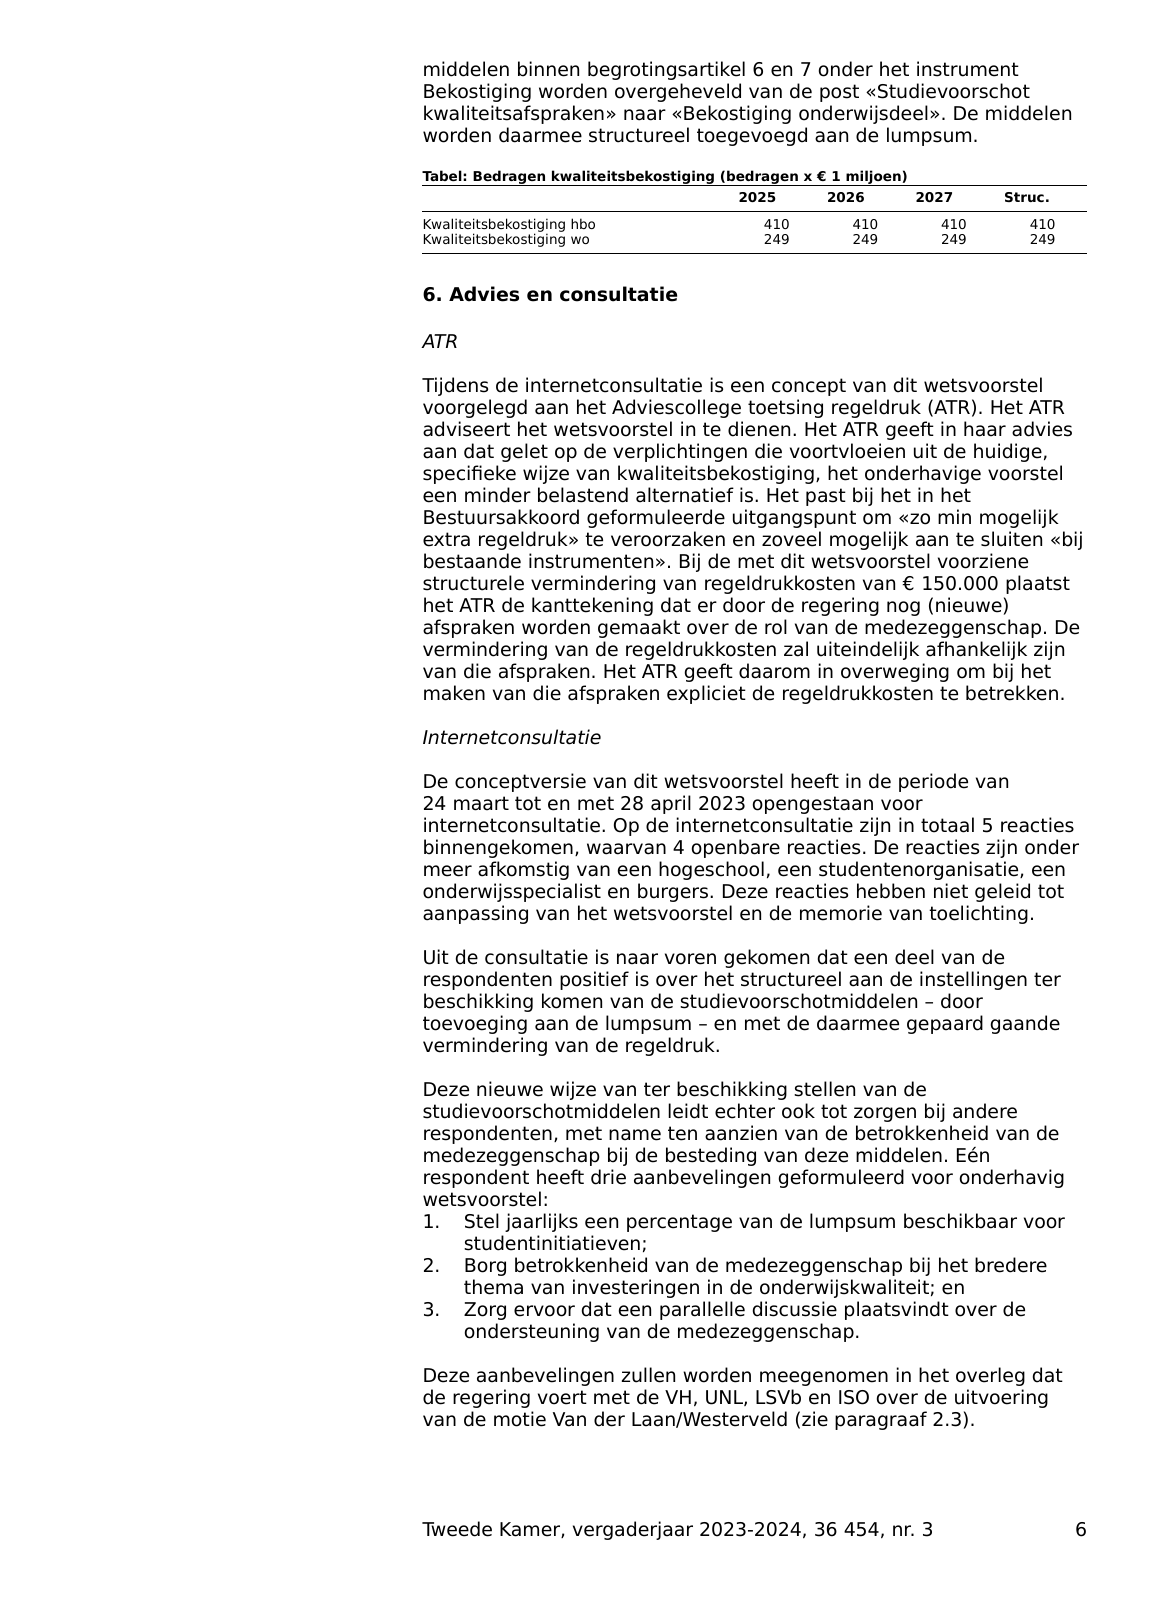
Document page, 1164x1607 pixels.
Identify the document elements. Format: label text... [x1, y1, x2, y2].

table_cell 249 [910, 232, 998, 253]
table_cell 410 [732, 212, 821, 232]
table_cell Struc. [998, 186, 1087, 211]
text 3. Zorg ervoor dat een parallelle discussie plaatsvindt over de ondersteuning van de medezeggenschap. [422, 1299, 1087, 1343]
text 1. Stel jaarlijks een percentage van de lumpsum beschikbaar voor studentinitiatieven; [422, 1211, 1087, 1255]
text middelen binnen begrotingsartikel 6 en 7 onder het instrument Bekostiging worden overgeheveld van de post «Studievoorschot kwaliteitsafspraken» naar «Bekostiging onderwijsdeel». De middelen worden daarmee structureel toegevoegd aan de lumpsum. [422, 59, 1087, 147]
subtitle 6. Advies en consultatie [422, 284, 1087, 306]
text Deze nieuwe wijze van ter beschikking stellen van de studievoorschotmiddelen leidt echter ook tot zorgen bij andere respondenten, met name ten aanzien van de betrokkenheid van de medezeggenschap bij de besteding van deze middelen. Eén respondent heeft drie aanbevelingen geformuleerd voor onderhavig wetsvoorstel: [422, 1079, 1087, 1211]
table_cell [422, 186, 732, 211]
table_cell 2026 [821, 186, 909, 211]
subtitle ATR [422, 331, 1087, 353]
subtitle Internetconsultatie [422, 727, 1087, 749]
table_cell Kwaliteitsbekostiging hbo [422, 212, 732, 232]
text De conceptversie van dit wetsvoorstel heeft in de periode van 24 maart tot en met 28 april 2023 opengestaan voor internetconsultatie. Op de internetconsultatie zijn in totaal 5 reacties binnengekomen, waarvan 4 openbare reacties. De reacties zijn onder meer afkomstig van een hogeschool, een studentenorganisatie, een onderwijsspecialist en burgers. Deze reacties hebben niet geleid tot aanpassing van het wetsvoorstel en de memorie van toelichting. [422, 771, 1087, 925]
text Uit de consultatie is naar voren gekomen dat een deel van de respondenten positief is over het structureel aan de instellingen ter beschikking komen van de studievoorschotmiddelen – door toevoeging aan de lumpsum – en met de daarmee gepaard gaande vermindering van de regeldruk. [422, 947, 1087, 1057]
table_cell Kwaliteitsbekostiging wo [422, 232, 732, 253]
table_cell 249 [821, 232, 909, 253]
table_cell 249 [998, 232, 1087, 253]
table_cell 2025 [732, 186, 821, 211]
table_cell 410 [910, 212, 998, 232]
text 2. Borg betrokkenheid van de medezeggenschap bij het bredere thema van investeringen in de onderwijskwaliteit; en [422, 1255, 1087, 1299]
text Deze aanbevelingen zullen worden meegenomen in het overleg dat de regering voert met de VH, UNL, LSVb en ISO over de uitvoering van de motie Van der Laan/Westerveld (zie paragraaf 2.3). [422, 1365, 1087, 1431]
table_cell 249 [732, 232, 821, 253]
table_cell 410 [821, 212, 909, 232]
text Tijdens de internetconsultatie is een concept van dit wetsvoorstel voorgelegd aan het Adviescollege toetsing regeldruk (ATR). Het ATR adviseert het wetsvoorstel in te dienen. Het ATR geeft in haar advies aan dat gelet op de verplichtingen die voortvloeien uit de huidige, specifieke wijze van kwaliteitsbekostiging, het onderhavige voorstel een minder belastend alternatief is. Het past bij het in het Bestuursakkoord geformuleerde uitgangspunt om «zo min mogelijk extra regeldruk» te veroorzaken en zoveel mogelijk aan te sluiten «bij bestaande instrumenten». Bij de met dit wetsvoorstel voorziene structurele vermindering van regeldrukkosten van € 150.000 plaatst het ATR de kanttekening dat er door de regering nog (nieuwe) afspraken worden gemaakt over de rol van de medezeggenschap. De vermindering van de regeldrukkosten zal uiteindelijk afhankelijk zijn van die afspraken. Het ATR geeft daarom in overweging om bij het maken van die afspraken expliciet de regeldrukkosten te betrekken. [422, 375, 1087, 704]
table_cell 410 [998, 212, 1087, 232]
table_header Tabel: Bedragen kwaliteitsbekostiging (bedragen x € 1 miljoen) [422, 169, 1087, 184]
table_cell 2027 [910, 186, 998, 211]
